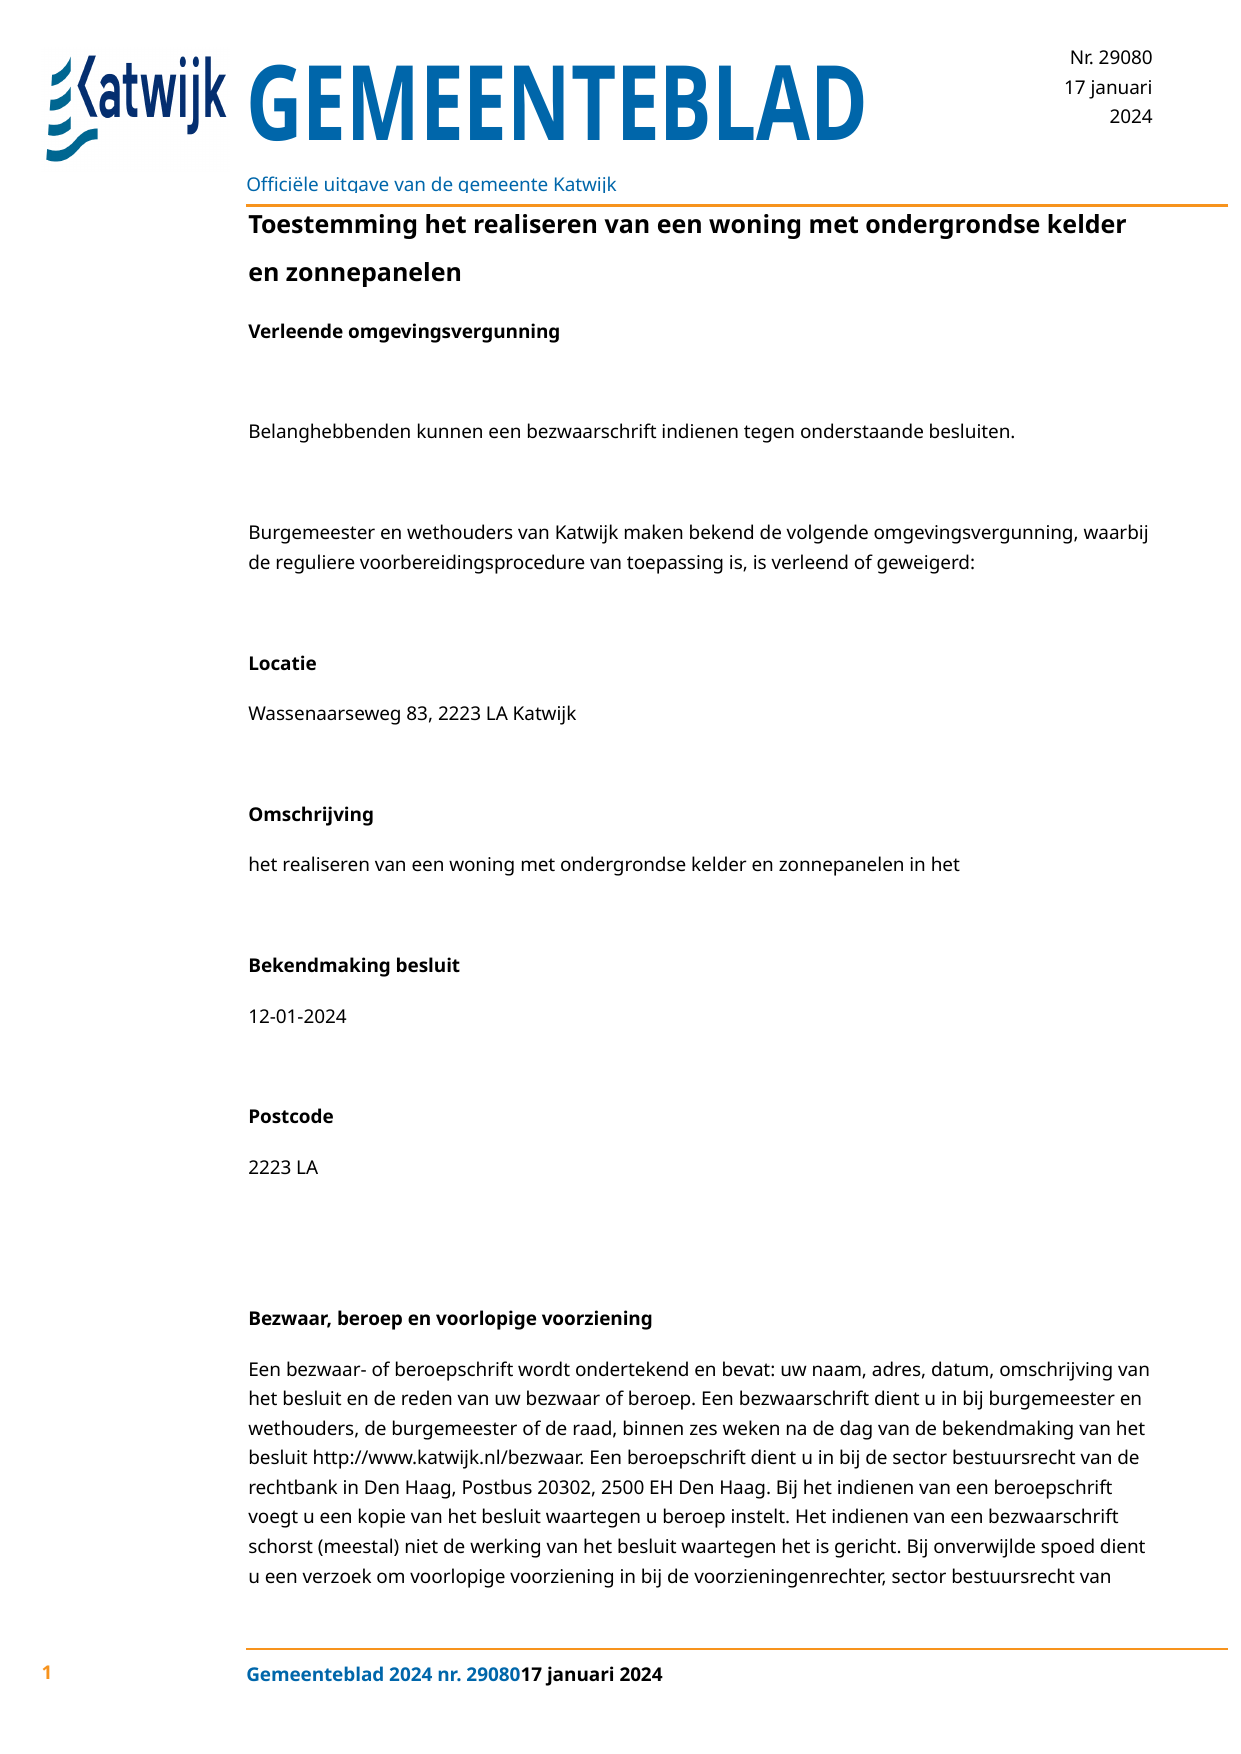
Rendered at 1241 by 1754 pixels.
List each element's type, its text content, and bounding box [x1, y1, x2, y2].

text Bezwaar, beroep en voorlopige voorziening [248, 1305, 1152, 1331]
text Toestemming het realiseren van een woning met ondergrondse kelder en zonnepanelen [248, 207, 1152, 288]
text Verleende omgevingsvergunning [248, 318, 1152, 344]
text Een bezwaar- of beroepschrift wordt ondertekend en bevat: uw naam, adres, datum, omschrijving van het besluit en de reden van uw bezwaar of beroep. Een bezwaarschrift dient u in bij burgemeester en wethouders, de burgemeester of de raad, binnen zes weken na de dag van de bekendmaking van het besluit http://www.katwijk.nl/bezwaar. Een beroepschrift dient u in bij de sector bestuursrecht van de rechtbank in Den Haag, Postbus 20302, 2500 EH Den Haag. Bij het indienen van een beroepschrift voegt u een kopie van het besluit waartegen u beroep instelt. Het indienen van een bezwaarschrift schorst (meestal) niet de werking van het besluit waartegen het is gericht. Bij onverwijlde spoed dient u een verzoek om voorlopige voorziening in bij de voorzieningenrechter, sector bestuursrecht van [248, 1356, 1152, 1589]
text Omschrijving [248, 801, 1152, 827]
text 12-01-2024 [248, 1003, 1152, 1029]
text Locatie [248, 650, 1152, 676]
text 2223 LA [248, 1154, 1152, 1180]
text Postcode [248, 1104, 1152, 1129]
text Wassenaarseweg 83, 2223 LA Katwijk [248, 700, 1152, 726]
text het realiseren van een woning met ondergrondse kelder en zonnepanelen in het [248, 852, 1152, 877]
text Belanghebbenden kunnen een bezwaarschrift indienen tegen onderstaande besluiten. [248, 419, 1152, 444]
picture [41, 47, 231, 172]
text Burgemeester en wethouders van Katwijk maken bekend de volgende omgevingsvergunning, waarbij de reguliere voorbereidingsprocedure van toepassing is, is verleend of geweigerd: [248, 519, 1152, 575]
text Bekendmaking besluit [248, 952, 1152, 978]
